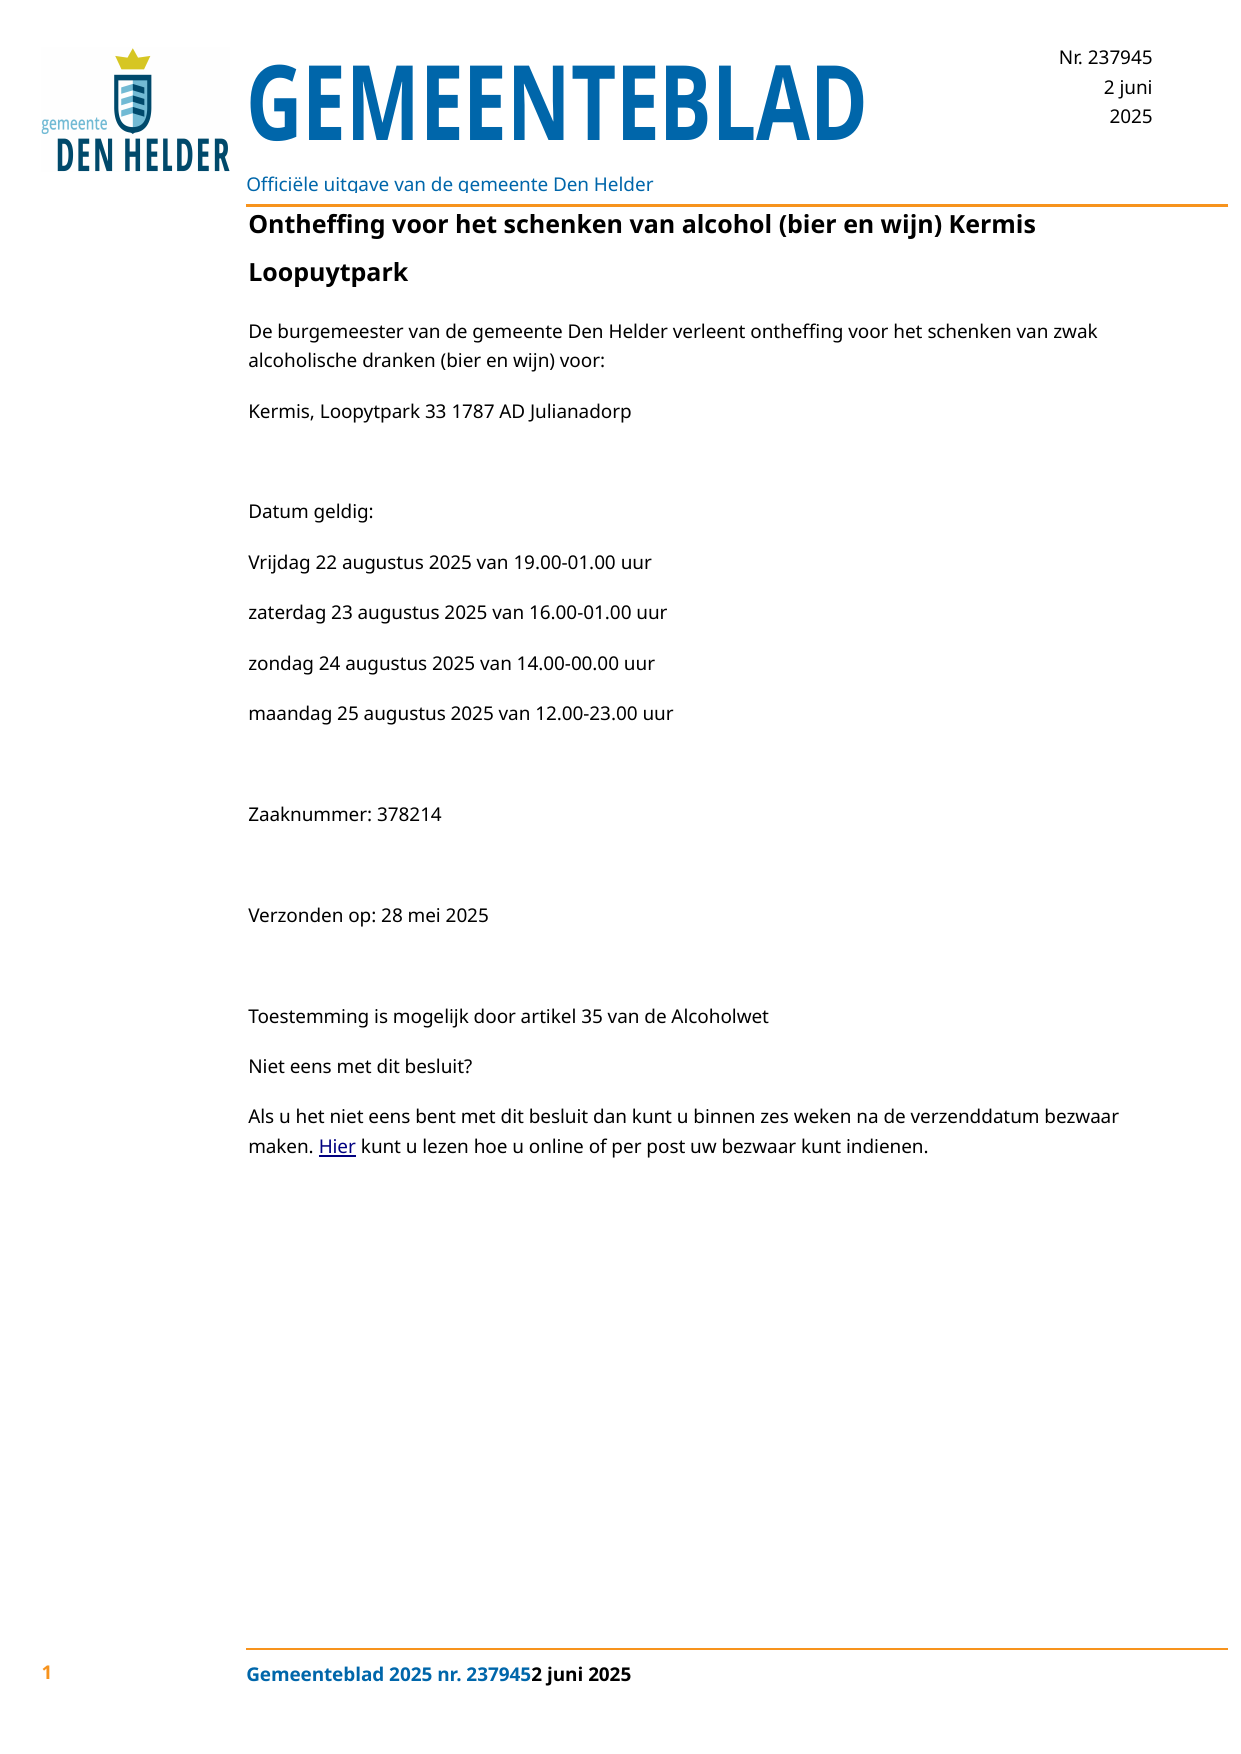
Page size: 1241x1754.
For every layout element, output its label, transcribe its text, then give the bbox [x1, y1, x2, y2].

text Datum geldig: [248, 499, 1152, 524]
text Zaaknummer: 378214 [248, 801, 1152, 827]
picture [63, 144, 68, 165]
text Kermis, Loopytpark 33 1787 AD Julianadorp [248, 398, 1152, 424]
picture [100, 154, 106, 172]
text Ontheffing voor het schenken van alcohol (bier en wijn) Kermis Loopuytpark [248, 207, 1152, 288]
picture [182, 144, 187, 165]
text Verzonden op: 28 mei 2025 [248, 902, 1152, 928]
text Toestemming is mogelijk door artikel 35 van de Alcoholwet [248, 1003, 1152, 1029]
text De burgemeester van de gemeente Den Helder verleent ontheffing voor het schenken van zwak alcoholische dranken (bier en wijn) voor: [248, 318, 1152, 373]
text Niet eens met dit besluit? [248, 1053, 1152, 1079]
picture [220, 160, 224, 172]
text zondag 24 augustus 2025 van 14.00-00.00 uur [248, 650, 1152, 676]
text zaterdag 23 augustus 2025 van 16.00-01.00 uur [248, 599, 1152, 625]
picture [41, 47, 231, 172]
text Vrijdag 22 augustus 2025 van 19.00-01.00 uur [248, 549, 1152, 575]
text Als u het niet eens bent met dit besluit dan kunt u binnen zes weken na de verzenddatum bezwaar maken. Hier kunt u lezen hoe u online of per post uw bezwaar kunt indienen. [248, 1104, 1152, 1159]
text maandag 25 augustus 2025 van 12.00-23.00 uur [248, 700, 1152, 726]
picture [130, 157, 135, 172]
